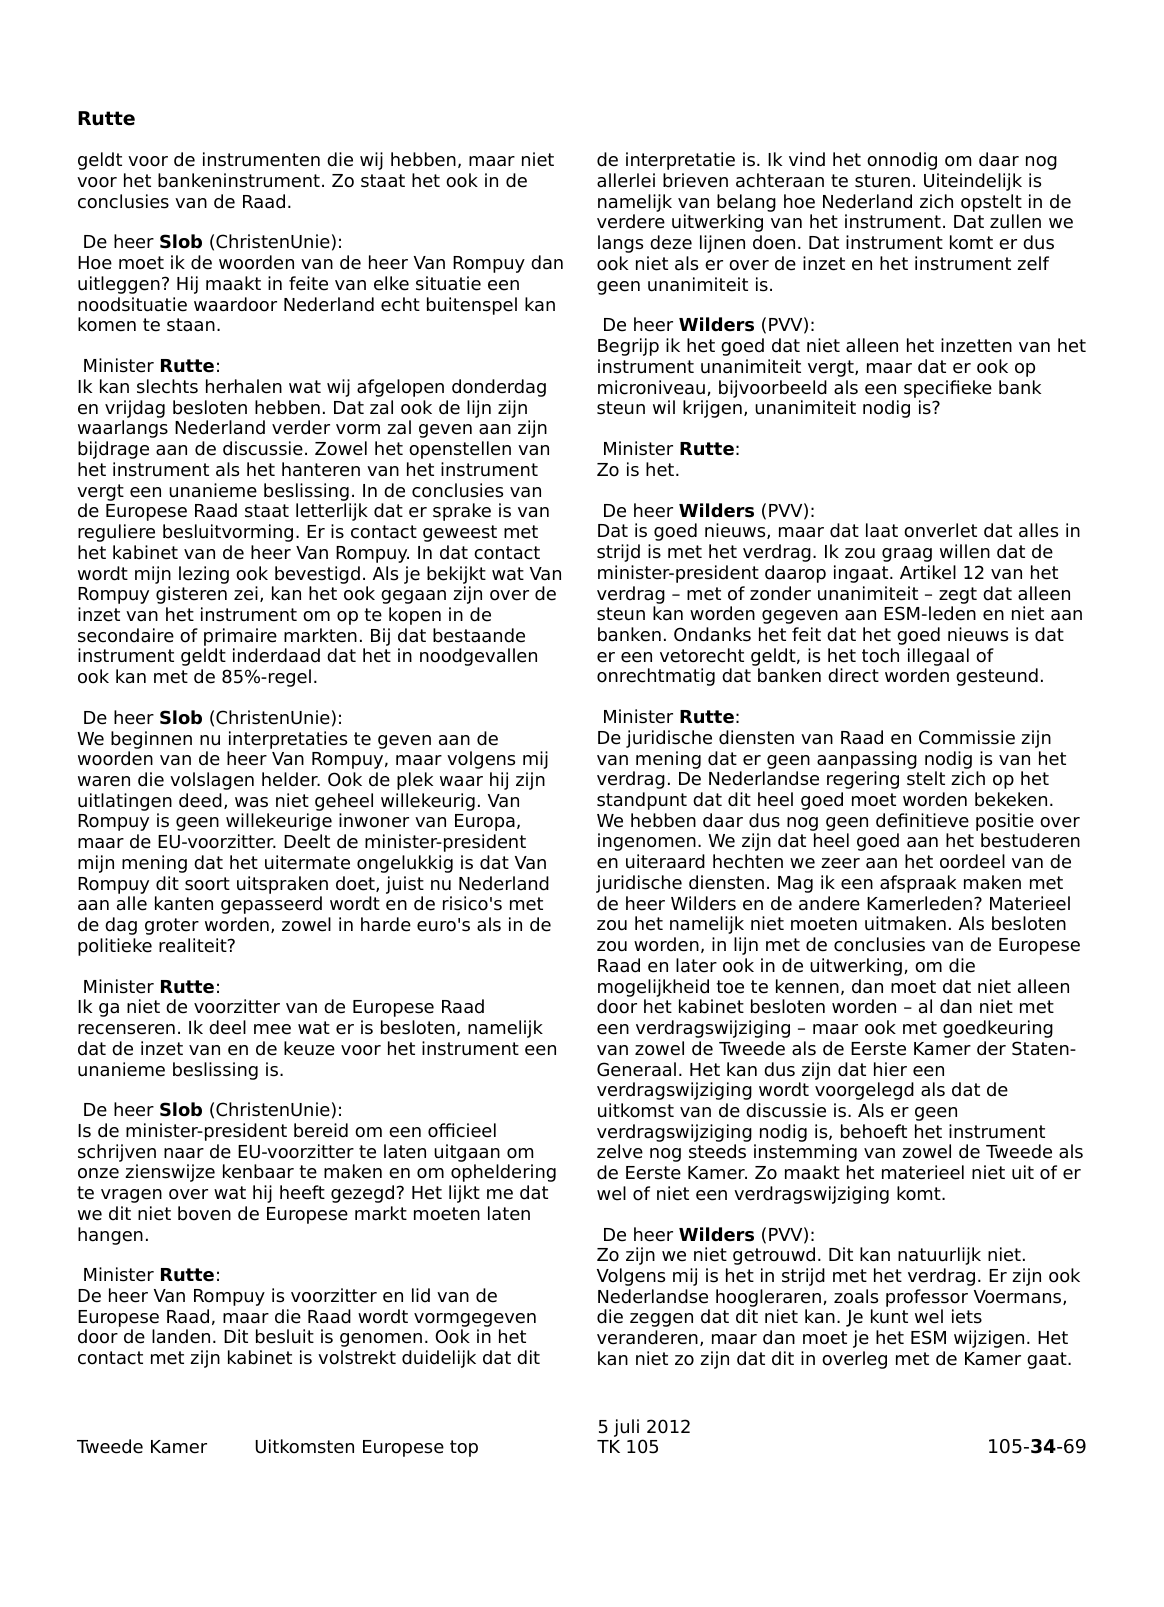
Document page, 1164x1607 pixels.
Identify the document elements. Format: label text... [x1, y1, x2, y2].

text De heer Van Rompuy is voorzitter en lid van de Europese Raad, maar die Raad wordt vormgegeven door de landen. Dit besluit is genomen. Ook in het contact met zijn kabinet is volstrekt duidelijk dat dit [77, 1286, 567, 1369]
text Dat is goed nieuws, maar dat laat onverlet dat alles in strijd is met het verdrag. Ik zou graag willen dat de minister-president daarop ingaat. Artikel 12 van het verdrag – met of zonder unanimiteit – zegt dat alleen steun kan worden gegeven aan ESM-leden en niet aan banken. Ondanks het feit dat het goed nieuws is dat er een vetorecht geldt, is het toch illegaal of onrechtmatig dat banken direct worden gesteund. [596, 521, 1087, 687]
text De heer Slob (ChristenUnie): [77, 708, 567, 728]
text De heer Slob (ChristenUnie): [77, 232, 567, 253]
text De heer Wilders (PVV): [596, 315, 1087, 336]
text Minister Rutte: [596, 707, 1087, 728]
text De heer Wilders (PVV): [596, 500, 1087, 521]
text Minister Rutte: [77, 976, 567, 997]
text Minister Rutte: [77, 1265, 567, 1286]
text Is de minister-president bereid om een officieel schrijven naar de EU-voorzitter te laten uitgaan om onze zienswijze kenbaar te maken en om opheldering te vragen over wat hij heeft gezegd? Het lijkt me dat we dit niet boven de Europese markt moeten laten hangen. [77, 1121, 567, 1245]
text de interpretatie is. Ik vind het onnodig om daar nog allerlei brieven achteraan te sturen. Uiteindelijk is namelijk van belang hoe Nederland zich opstelt in de verdere uitwerking van het instrument. Dat zullen we langs deze lijnen doen. Dat instrument komt er dus ook niet als er over de inzet en het instrument zelf geen unanimiteit is. [596, 150, 1087, 295]
text geldt voor de instrumenten die wij hebben, maar niet voor het bankeninstrument. Zo staat het ook in de conclusies van de Raad. [77, 150, 567, 212]
text Hoe moet ik de woorden van de heer Van Rompuy dan uitleggen? Hij maakt in feite van elke situatie een noodsituatie waardoor Nederland echt buitenspel kan komen te staan. [77, 253, 567, 336]
text Minister Rutte: [77, 356, 567, 377]
text De juridische diensten van Raad en Commissie zijn van mening dat er geen aanpassing nodig is van het verdrag. De Nederlandse regering stelt zich op het standpunt dat dit heel goed moet worden bekeken. We hebben daar dus nog geen definitieve positie over ingenomen. We zijn dat heel goed aan het bestuderen en uiteraard hechten we zeer aan het oordeel van de juridische diensten. Mag ik een afspraak maken met de heer Wilders en de andere Kamerleden? Materieel zou het namelijk niet moeten uitmaken. Als besloten zou worden, in lijn met de conclusies van de Europese Raad en later ook in de uitwerking, om die mogelijkheid toe te kennen, dan moet dat niet alleen door het kabinet besloten worden – al dan niet met een verdragswijziging – maar ook met goedkeuring van zowel de Tweede als de Eerste Kamer der Staten-Generaal. Het kan dus zijn dat hier een verdragswijziging wordt voorgelegd als dat de uitkomst van de discussie is. Als er geen verdragswijziging nodig is, behoeft het instrument zelve nog steeds instemming van zowel de Tweede als de Eerste Kamer. Zo maakt het materieel niet uit of er wel of niet een verdragswijziging komt. [596, 728, 1087, 1204]
text Zo is het. [596, 460, 1087, 480]
text We beginnen nu interpretaties te geven aan de woorden van de heer Van Rompuy, maar volgens mij waren die volslagen helder. Ook de plek waar hij zijn uitlatingen deed, was niet geheel willekeurig. Van Rompuy is geen willekeurige inwoner van Europa, maar de EU-voorzitter. Deelt de minister-president mijn mening dat het uitermate ongelukkig is dat Van Rompuy dit soort uitspraken doet, juist nu Nederland aan alle kanten gepasseerd wordt en de risico's met de dag groter worden, zowel in harde euro's als in de politieke realiteit? [77, 728, 567, 956]
text De heer Wilders (PVV): [596, 1224, 1087, 1245]
text Zo zijn we niet getrouwd. Dit kan natuurlijk niet. Volgens mij is het in strijd met het verdrag. Er zijn ook Nederlandse hoogleraren, zoals professor Voermans, die zeggen dat dit niet kan. Je kunt wel iets veranderen, maar dan moet je het ESM wijzigen. Het kan niet zo zijn dat dit in overleg met de Kamer gaat. [596, 1245, 1087, 1369]
text Ik kan slechts herhalen wat wij afgelopen donderdag en vrijdag besloten hebben. Dat zal ook de lijn zijn waarlangs Nederland verder vorm zal geven aan zijn bijdrage aan de discussie. Zowel het openstellen van het instrument als het hanteren van het instrument vergt een unanieme beslissing. In de conclusies van de Europese Raad staat letterlijk dat er sprake is van reguliere besluitvorming. Er is contact geweest met het kabinet van de heer Van Rompuy. In dat contact wordt mijn lezing ook bevestigd. Als je bekijkt wat Van Rompuy gisteren zei, kan het ook gegaan zijn over de inzet van het instrument om op te kopen in de secondaire of primaire markten. Bij dat bestaande instrument geldt inderdaad dat het in noodgevallen ook kan met de 85%-regel. [77, 377, 567, 688]
text Begrijp ik het goed dat niet alleen het inzetten van het instrument unanimiteit vergt, maar dat er ook op microniveau, bijvoorbeeld als een specifieke bank steun wil krijgen, unanimiteit nodig is? [596, 336, 1087, 419]
text Minister Rutte: [596, 439, 1087, 460]
text De heer Slob (ChristenUnie): [77, 1100, 567, 1121]
text Ik ga niet de voorzitter van de Europese Raad recenseren. Ik deel mee wat er is besloten, namelijk dat de inzet van en de keuze voor het instrument een unanieme beslissing is. [77, 997, 567, 1080]
